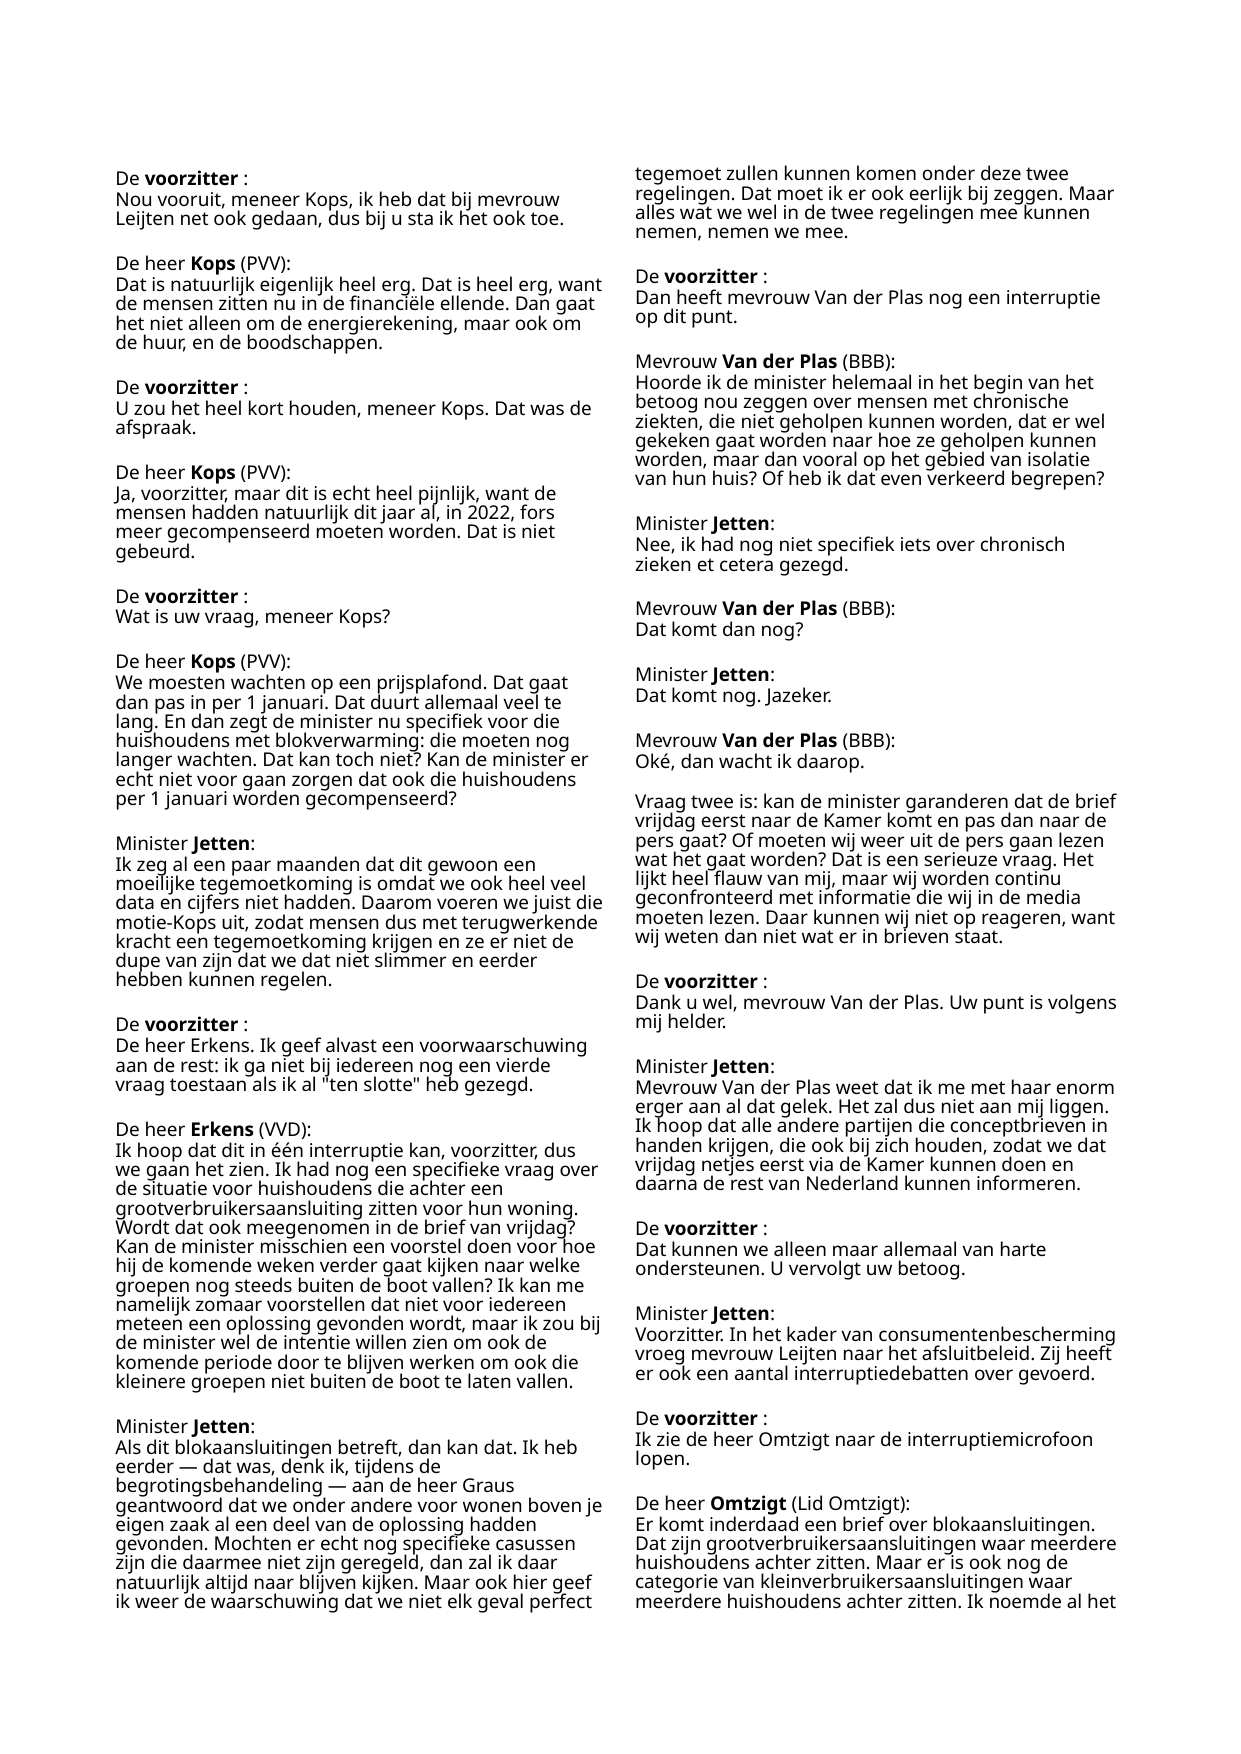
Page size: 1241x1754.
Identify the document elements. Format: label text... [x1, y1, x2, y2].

text Minister Jetten: [635, 511, 1125, 536]
text Minister Jetten: [635, 1053, 1125, 1079]
text De heer Erkens. Ik geef alvast een voorwaarschuwing aan de rest: ik ga niet bij iedereen nog een vierde vraag toestaan als ik al "ten slotte" heb gezegd. [115, 1037, 605, 1095]
text Voorzitter. In het kader van consumentenbescherming vroeg mevrouw Leijten naar het afsluitbeleid. Zij heeft er ook een aantal interruptiedebatten over gevoerd. [635, 1326, 1125, 1384]
text Wat is uw vraag, meneer Kops? [115, 608, 605, 628]
text De voorzitter : [635, 968, 1125, 994]
text Dat komt nog. Jazeker. [635, 687, 1125, 706]
text De voorzitter : [635, 1405, 1125, 1431]
text Nou vooruit, meneer Kops, ik heb dat bij mevrouw Leijten net ook gedaan, dus bij u sta ik het ook toe. [115, 191, 605, 229]
text Nee, ik had nog niet specifiek iets over chronisch zieken et cetera gezegd. [635, 536, 1125, 575]
text De voorzitter : [115, 374, 605, 400]
text tegemoet zullen kunnen komen onder deze twee regelingen. Dat moet ik er ook eerlijk bij zeggen. Maar alles wat we wel in de twee regelingen mee kunnen nemen, nemen we mee. [635, 165, 1125, 242]
text De voorzitter : [115, 583, 605, 608]
text Dan heeft mevrouw Van der Plas nog een interruptie op dit punt. [635, 289, 1125, 327]
text Oké, dan wacht ik daarop. [635, 753, 1125, 772]
text Minister Jetten: [115, 830, 605, 856]
text Mevrouw Van der Plas weet dat ik me met haar enorm erger aan al dat gelek. Het zal dus niet aan mij liggen. Ik hoop dat alle andere partijen die conceptbrieven in handen krijgen, die ook bij zich houden, zodat we dat vrijdag netjes eerst via de Kamer kunnen doen en daarna de rest van Nederland kunnen informeren. [635, 1079, 1125, 1194]
text De heer Kops (PVV): [115, 250, 605, 276]
text Dank u wel, mevrouw Van der Plas. Uw punt is volgens mij helder. [635, 994, 1125, 1032]
text Als dit blokaansluitingen betreft, dan kan dat. Ik heb eerder — dat was, denk ik, tijdens de begrotingsbehandeling — aan de heer Graus geantwoord dat we onder andere voor wonen boven je eigen zaak al een deel van de oplossing hadden gevonden. Mochten er echt nog specifieke casussen zijn die daarmee niet zijn geregeld, dan zal ik daar natuurlijk altijd naar blijven kijken. Maar ook hier geef ik weer de waarschuwing dat we niet elk geval perfect [115, 1439, 605, 1612]
text Mevrouw Van der Plas (BBB): [635, 596, 1125, 621]
text Dat komt dan nog? [635, 621, 1125, 641]
text Dat is natuurlijk eigenlijk heel erg. Dat is heel erg, want de mensen zitten nu in de financiële ellende. Dan gaat het niet alleen om de energierekening, maar ook om de huur, en de boodschappen. [115, 276, 605, 353]
text De voorzitter : [115, 165, 605, 191]
text De heer Kops (PVV): [115, 459, 605, 485]
text Hoorde ik de minister helemaal in het begin van het betoog nou zeggen over mensen met chronische ziekten, die niet geholpen kunnen worden, dat er wel gekeken gaat worden naar hoe ze geholpen kunnen worden, maar dan vooral op het gebied van isolatie van hun huis? Of heb ik dat even verkeerd begrepen? [635, 374, 1125, 490]
text Vraag twee is: kan de minister garanderen dat de brief vrijdag eerst naar de Kamer komt en pas dan naar de pers gaat? Of moeten wij weer uit de pers gaan lezen wat het gaat worden? Dat is een serieuze vraag. Het lijkt heel flauw van mij, maar wij worden continu geconfronteerd met informatie die wij in de media moeten lezen. Daar kunnen wij niet op reageren, want wij weten dan niet wat er in brieven staat. [635, 793, 1125, 947]
text Minister Jetten: [635, 661, 1125, 687]
text Ik hoop dat dit in één interruptie kan, voorzitter, dus we gaan het zien. Ik had nog een specifieke vraag over de situatie voor huishoudens die achter een grootverbruikersaansluiting zitten voor hun woning. Wordt dat ook meegenomen in de brief van vrijdag? Kan de minister misschien een voorstel doen voor hoe hij de komende weken verder gaat kijken naar welke groepen nog steeds buiten de boot vallen? Ik kan me namelijk zomaar voorstellen dat niet voor iedereen meteen een oplossing gevonden wordt, maar ik zou bij de minister wel de intentie willen zien om ook de komende periode door te blijven werken om ook die kleinere groepen niet buiten de boot te laten vallen. [115, 1142, 605, 1392]
text Minister Jetten: [115, 1413, 605, 1439]
text Er komt inderdaad een brief over blokaansluitingen. Dat zijn grootverbruikersaansluitingen waar meerdere huishoudens achter zitten. Maar er is ook nog de categorie van kleinverbruikersaansluitingen waar meerdere huishoudens achter zitten. Ik noemde al het [635, 1516, 1125, 1612]
text De voorzitter : [635, 263, 1125, 289]
text U zou het heel kort houden, meneer Kops. Dat was de afspraak. [115, 400, 605, 438]
text Mevrouw Van der Plas (BBB): [635, 348, 1125, 374]
text Ik zeg al een paar maanden dat dit gewoon een moeilijke tegemoetkoming is omdat we ook heel veel data en cijfers niet hadden. Daarom voeren we juist die motie-Kops uit, zodat mensen dus met terugwerkende kracht een tegemoetkoming krijgen en ze er niet de dupe van zijn dat we dat niet slimmer en eerder hebben kunnen regelen. [115, 856, 605, 991]
text De heer Omtzigt (Lid Omtzigt): [635, 1490, 1125, 1516]
text De voorzitter : [115, 1012, 605, 1037]
text De heer Erkens (VVD): [115, 1116, 605, 1142]
text Dat kunnen we alleen maar allemaal van harte ondersteunen. U vervolgt uw betoog. [635, 1241, 1125, 1279]
text Ja, voorzitter, maar dit is echt heel pijnlijk, want de mensen hadden natuurlijk dit jaar al, in 2022, fors meer gecompenseerd moeten worden. Dat is niet gebeurd. [115, 485, 605, 562]
text Minister Jetten: [635, 1300, 1125, 1326]
text We moesten wachten op een prijsplafond. Dat gaat dan pas in per 1 januari. Dat duurt allemaal veel te lang. En dan zegt de minister nu specifiek voor die huishoudens met blokverwarming: die moeten nog langer wachten. Dat kan toch niet? Kan de minister er echt niet voor gaan zorgen dat ook die huishoudens per 1 januari worden gecompenseerd? [115, 674, 605, 809]
text De heer Kops (PVV): [115, 649, 605, 674]
text Mevrouw Van der Plas (BBB): [635, 727, 1125, 753]
text De voorzitter : [635, 1215, 1125, 1241]
text Ik zie de heer Omtzigt naar de interruptiemicrofoon lopen. [635, 1431, 1125, 1469]
